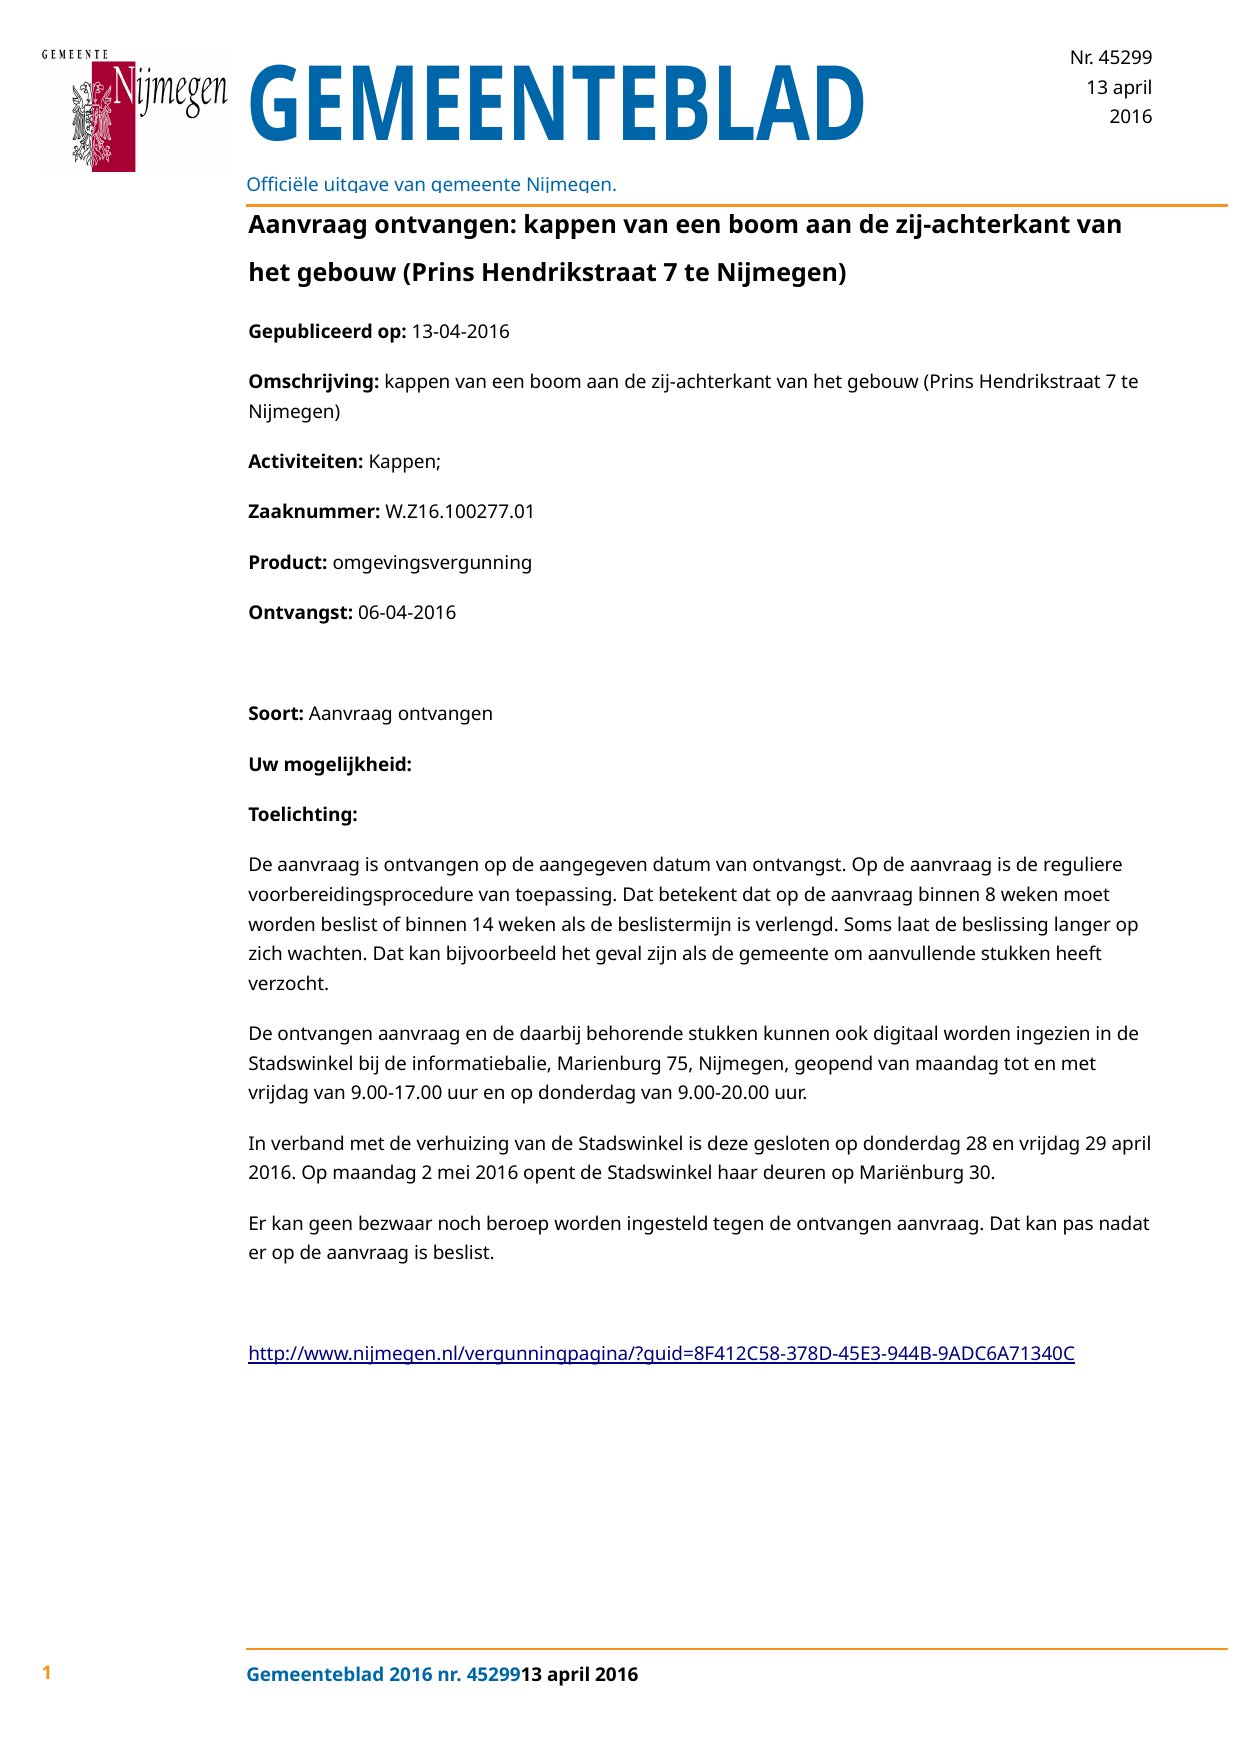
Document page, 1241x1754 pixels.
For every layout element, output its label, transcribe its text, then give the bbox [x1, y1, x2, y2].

text Toelichting: [248, 801, 1152, 827]
picture [41, 47, 231, 172]
text Zaaknummer: W.Z16.100277.01 [248, 499, 1152, 524]
text Gepubliceerd op: 13-04-2016 [248, 318, 1152, 344]
text De aanvraag is ontvangen op de aangegeven datum van ontvangst. Op de aanvraag is de reguliere voorbereidingsprocedure van toepassing. Dat betekent dat op de aanvraag binnen 8 weken moet worden beslist of binnen 14 weken als de beslistermijn is verlengd. Soms laat de beslissing langer op zich wachten. Dat kan bijvoorbeeld het geval zijn als de gemeente om aanvullende stukken heeft verzocht. [248, 852, 1152, 996]
text Er kan geen bezwaar noch beroep worden ingesteld tegen de ontvangen aanvraag. Dat kan pas nadat er op de aanvraag is beslist. [248, 1210, 1152, 1265]
text In verband met de verhuizing van de Stadswinkel is deze gesloten op donderdag 28 en vrijdag 29 april 2016. Op maandag 2 mei 2016 opent de Stadswinkel haar deuren op Mariënburg 30. [248, 1130, 1152, 1185]
text Aanvraag ontvangen: kappen van een boom aan de zij-achterkant van het gebouw (Prins Hendrikstraat 7 te Nijmegen) [248, 207, 1152, 288]
text Soort: Aanvraag ontvangen [248, 700, 1152, 726]
text Ontvangst: 06-04-2016 [248, 599, 1152, 625]
text http://www.nijmegen.nl/vergunningpagina/?guid=8F412C58-378D-45E3-944B-9ADC6A71340C [248, 1340, 1152, 1366]
text Activiteiten: Kappen; [248, 448, 1152, 474]
text Product: omgevingsvergunning [248, 549, 1152, 575]
text De ontvangen aanvraag en de daarbij behorende stukken kunnen ook digitaal worden ingezien in de Stadswinkel bij de informatiebalie, Marienburg 75, Nijmegen, geopend van maandag tot en met vrijdag van 9.00-17.00 uur en op donderdag van 9.00-20.00 uur. [248, 1020, 1152, 1105]
text Uw mogelijkheid: [248, 751, 1152, 777]
text Omschrijving: kappen van een boom aan de zij-achterkant van het gebouw (Prins Hendrikstraat 7 te Nijmegen) [248, 368, 1152, 424]
